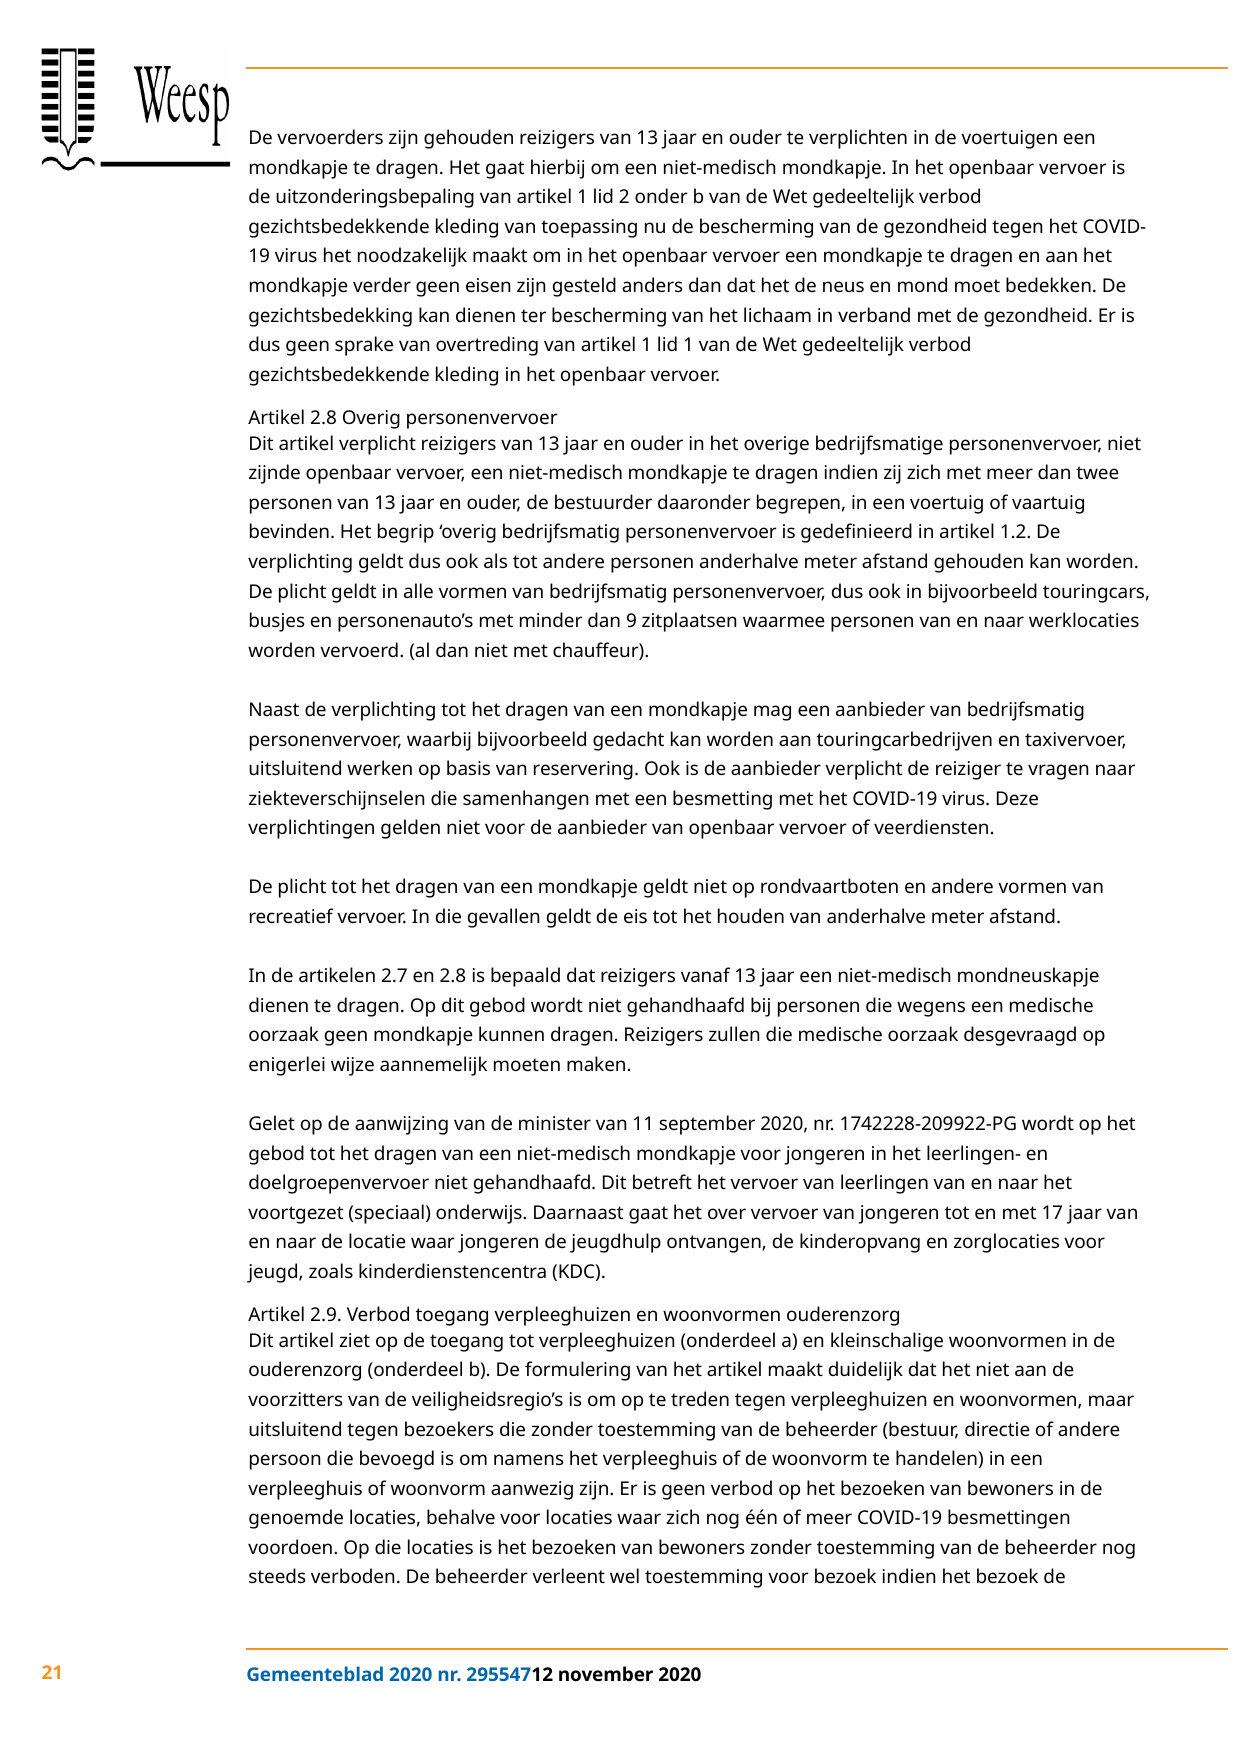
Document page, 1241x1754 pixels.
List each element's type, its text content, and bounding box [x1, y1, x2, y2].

picture [41, 47, 231, 172]
text De plicht tot het dragen van een mondkapje geldt niet op rondvaartboten en andere vormen van recreatief vervoer. In die gevallen geldt de eis tot het houden van anderhalve meter afstand. [248, 874, 1152, 929]
text Artikel 2.8 Overig personenvervoer [248, 404, 1152, 430]
text Gelet op de aanwijzing van de minister van 11 september 2020, nr. 1742228-209922-PG wordt op het gebod tot het dragen van een niet-medisch mondkapje voor jongeren in het leerlingen- en doelgroepenvervoer niet gehandhaafd. Dit betreft het vervoer van leerlingen van en naar het voortgezet (speciaal) onderwijs. Daarnaast gaat het over vervoer van jongeren tot en met 17 jaar van en naar de locatie waar jongeren de jeugdhulp ontvangen, de kinderopvang en zorglocaties voor jeugd, zoals kinderdienstencentra (KDC). [248, 1110, 1152, 1284]
text De vervoerders zijn gehouden reizigers van 13 jaar en ouder te verplichten in de voertuigen een mondkapje te dragen. Het gaat hierbij om een niet-medisch mondkapje. In het openbaar vervoer is de uitzonderingsbepaling van artikel 1 lid 2 onder b van de Wet gedeeltelijk verbod gezichtsbedekkende kleding van toepassing nu de bescherming van de gezondheid tegen het COVID-19 virus het noodzakelijk maakt om in het openbaar vervoer een mondkapje te dragen en aan het mondkapje verder geen eisen zijn gesteld anders dan dat het de neus en mond moet bedekken. De gezichtsbedekking kan dienen ter bescherming van het lichaam in verband met de gezondheid. Er is dus geen sprake van overtreding van artikel 1 lid 1 van de Wet gedeeltelijk verbod gezichtsbedekkende kleding in het openbaar vervoer. [248, 124, 1152, 387]
text Artikel 2.9. Verbod toegang verpleeghuizen en woonvormen ouderenzorg [248, 1301, 1152, 1327]
text Dit artikel ziet op de toegang tot verpleeghuizen (onderdeel a) en kleinschalige woonvormen in de ouderenzorg (onderdeel b). De formulering van het artikel maakt duidelijk dat het niet aan de voorzitters van de veiligheidsregio’s is om op te treden tegen verpleeghuizen en woonvormen, maar uitsluitend tegen bezoekers die zonder toestemming van de beheerder (bestuur, directie of andere persoon die bevoegd is om namens het verpleeghuis of de woonvorm te handelen) in een verpleeghuis of woonvorm aanwezig zijn. Er is geen verbod op het bezoeken van bewoners in de genoemde locaties, behalve voor locaties waar zich nog één of meer COVID-19 besmettingen voordoen. Op die locaties is het bezoeken van bewoners zonder toestemming van de beheerder nog steeds verboden. De beheerder verleent wel toestemming voor bezoek indien het bezoek de [248, 1327, 1152, 1589]
text Naast de verplichting tot het dragen van een mondkapje mag een aanbieder van bedrijfsmatig personenvervoer, waarbij bijvoorbeeld gedacht kan worden aan touringcarbedrijven en taxivervoer, uitsluitend werken op basis van reservering. Ook is de aanbieder verplicht de reiziger te vragen naar ziekteverschijnselen die samenhangen met een besmetting met het COVID-19 virus. Deze verplichtingen gelden niet voor de aanbieder van openbaar vervoer of veerdiensten. [248, 696, 1152, 840]
text Dit artikel verplicht reizigers van 13 jaar en ouder in het overige bedrijfsmatige personenvervoer, niet zijnde openbaar vervoer, een niet-medisch mondkapje te dragen indien zij zich met meer dan twee personen van 13 jaar en ouder, de bestuurder daaronder begrepen, in een voertuig of vaartuig bevinden. Het begrip ‘overig bedrijfsmatig personenvervoer is gedefinieerd in artikel 1.2. De verplichting geldt dus ook als tot andere personen anderhalve meter afstand gehouden kan worden. De plicht geldt in alle vormen van bedrijfsmatig personenvervoer, dus ook in bijvoorbeeld touringcars, busjes en personenauto’s met minder dan 9 zitplaatsen waarmee personen van en naar werklocaties worden vervoerd. (al dan niet met chauffeur). [248, 430, 1152, 663]
text In de artikelen 2.7 en 2.8 is bepaald dat reizigers vanaf 13 jaar een niet-medisch mondneuskapje dienen te dragen. Op dit gebod wordt niet gehandhaafd bij personen die wegens een medische oorzaak geen mondkapje kunnen dragen. Reizigers zullen die medische oorzaak desgevraagd op enigerlei wijze aannemelijk moeten maken. [248, 962, 1152, 1077]
